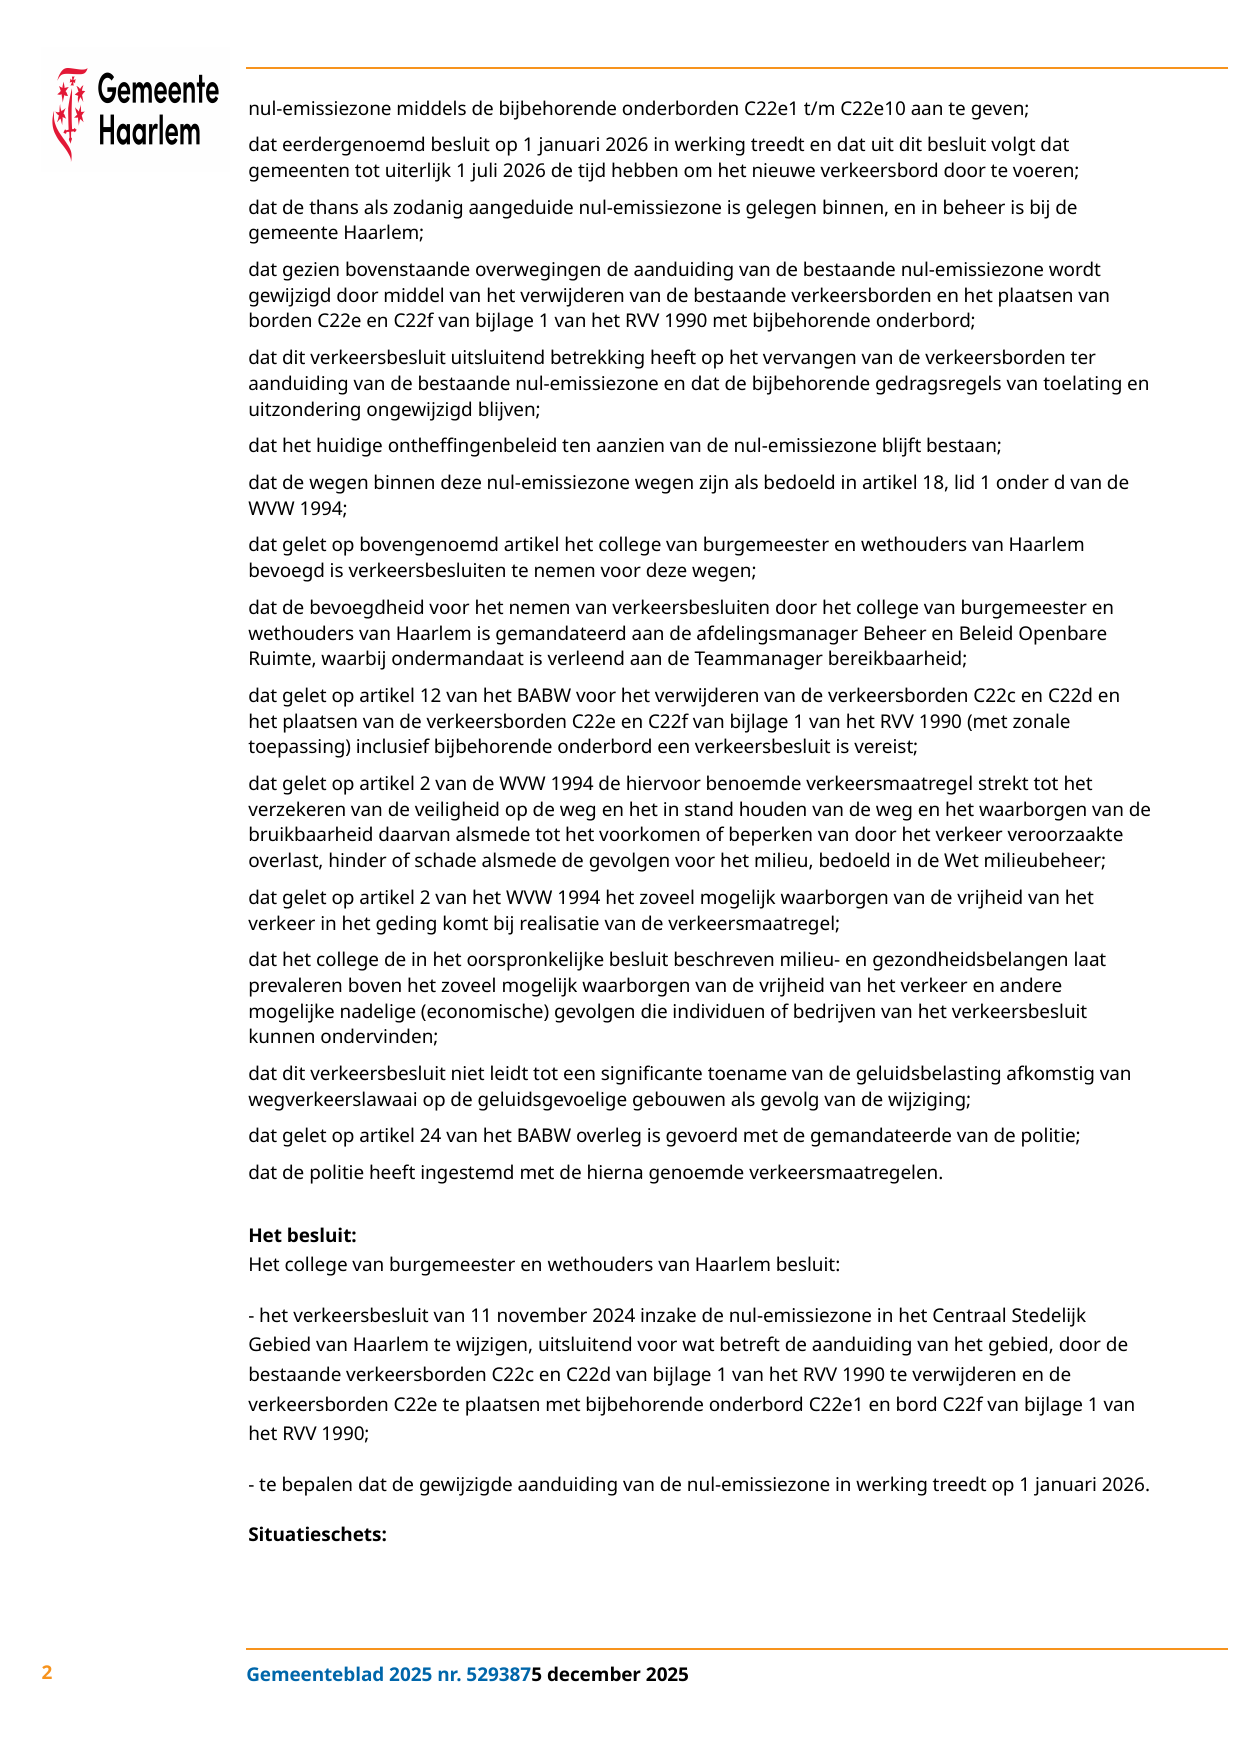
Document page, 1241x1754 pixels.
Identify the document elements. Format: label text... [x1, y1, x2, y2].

text dat gelet op artikel 12 van het BABW voor het verwijderen van de verkeersborden C22c en C22d en het plaatsen van de verkeersborden C22e en C22f van bijlage 1 van het RVV 1990 (met zonale toepassing) inclusief bijbehorende onderbord een verkeersbesluit is vereist; [248, 682, 1152, 759]
text dat gelet op artikel 2 van het WVW 1994 het zoveel mogelijk waarborgen van de vrijheid van het verkeer in het geding komt bij realisatie van de verkeersmaatregel; [248, 884, 1152, 936]
text dat de politie heeft ingestemd met de hierna genoemde verkeersmaatregelen. [248, 1159, 1152, 1185]
picture [41, 47, 231, 172]
text nul-emissiezone middels de bijbehorende onderborden C22e1 t/m C22e10 aan te geven; [248, 95, 1152, 121]
text dat de bevoegdheid voor het nemen van verkeersbesluiten door het college van burgemeester en wethouders van Haarlem is gemandateerd aan de afdelingsmanager Beheer en Beleid Openbare Ruimte, waarbij ondermandaat is verleend aan de Teammanager bereikbaarheid; [248, 594, 1152, 671]
text - te bepalen dat de gewijzigde aanduiding van de nul-emissiezone in werking treedt op 1 januari 2026. [248, 1471, 1152, 1497]
text dat de wegen binnen deze nul-emissiezone wegen zijn als bedoeld in artikel 18, lid 1 onder d van de WVW 1994; [248, 469, 1152, 521]
text dat gelet op artikel 24 van het BABW overleg is gevoerd met de gemandateerde van de politie; [248, 1123, 1152, 1148]
text dat het college de in het oorspronkelijke besluit beschreven milieu- en gezondheidsbelangen laat prevaleren boven het zoveel mogelijk waarborgen van de vrijheid van het verkeer en andere mogelijke nadelige (economische) gevolgen die individuen of bedrijven van het verkeersbesluit kunnen ondervinden; [248, 946, 1152, 1049]
text Situatieschets: [248, 1521, 1152, 1547]
text dat gelet op artikel 2 van de WVW 1994 de hiervoor benoemde verkeersmaatregel strekt tot het verzekeren van de veiligheid op de weg en het in stand houden van de weg en het waarborgen van de bruikbaarheid daarvan alsmede tot het voorkomen of beperken van door het verkeer veroorzaakte overlast, hinder of schade alsmede de gevolgen voor het milieu, bedoeld in de Wet milieubeheer; [248, 770, 1152, 873]
text dat de thans als zodanig aangeduide nul-emissiezone is gelegen binnen, en in beheer is bij de gemeente Haarlem; [248, 194, 1152, 245]
text dat eerdergenoemd besluit op 1 januari 2026 in werking treedt en dat uit dit besluit volgt dat gemeenten tot uiterlijk 1 juli 2026 de tijd hebben om het nieuwe verkeersbord door te voeren; [248, 131, 1152, 183]
text Het college van burgemeester en wethouders van Haarlem besluit: [248, 1252, 1152, 1277]
text dat gezien bovenstaande overwegingen de aanduiding van de bestaande nul-emissiezone wordt gewijzigd door middel van het verwijderen van de bestaande verkeersborden en het plaatsen van borden C22e en C22f van bijlage 1 van het RVV 1990 met bijbehorende onderbord; [248, 256, 1152, 333]
text dat gelet op bovengenoemd artikel het college van burgemeester en wethouders van Haarlem bevoegd is verkeersbesluiten te nemen voor deze wegen; [248, 532, 1152, 583]
text Het besluit: [248, 1222, 1152, 1248]
text dat dit verkeersbesluit niet leidt tot een significante toename van de geluidsbelasting afkomstig van wegverkeerslawaai op de geluidsgevoelige gebouwen als gevolg van de wijziging; [248, 1060, 1152, 1112]
text - het verkeersbesluit van 11 november 2024 inzake de nul-emissiezone in het Centraal Stedelijk Gebied van Haarlem te wijzigen, uitsluitend voor wat betreft de aanduiding van het gebied, door de bestaande verkeersborden C22c en C22d van bijlage 1 van het RVV 1990 te verwijderen en de verkeersborden C22e te plaatsen met bijbehorende onderbord C22e1 en bord C22f van bijlage 1 van het RVV 1990; [248, 1302, 1152, 1446]
text dat het huidige ontheffingenbeleid ten aanzien van de nul-emissiezone blijft bestaan; [248, 432, 1152, 458]
text dat dit verkeersbesluit uitsluitend betrekking heeft op het vervangen van de verkeersborden ter aanduiding van de bestaande nul-emissiezone en dat de bijbehorende gedragsregels van toelating en uitzondering ongewijzigd blijven; [248, 344, 1152, 422]
